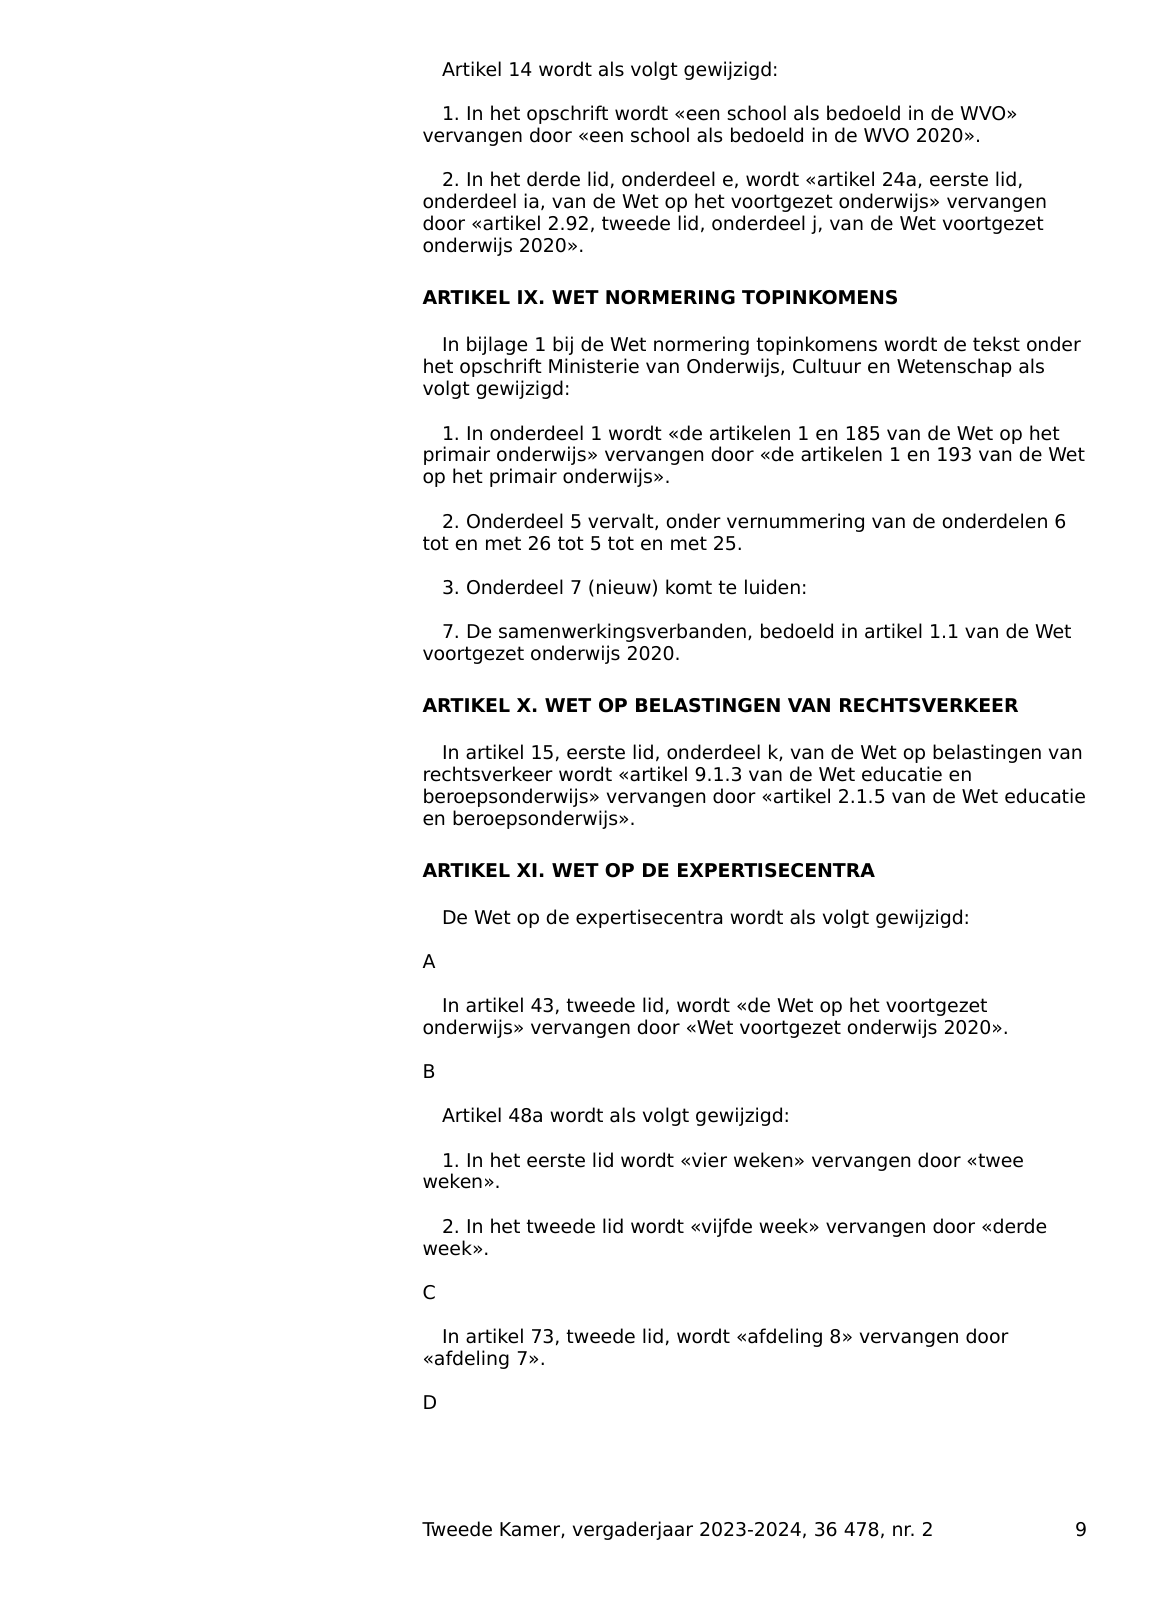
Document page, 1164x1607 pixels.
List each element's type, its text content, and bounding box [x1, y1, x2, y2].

text 3. Onderdeel 7 (nieuw) komt te luiden: [422, 577, 1087, 599]
text 7. De samenwerkingsverbanden, bedoeld in artikel 1.1 van de Wet voortgezet onderwijs 2020. [422, 621, 1087, 665]
subtitle ARTIKEL X. WET OP BELASTINGEN VAN RECHTSVERKEER [422, 695, 1087, 717]
text 2. Onderdeel 5 vervalt, onder vernummering van de onderdelen 6 tot en met 26 tot 5 tot en met 25. [422, 511, 1087, 554]
subtitle ARTIKEL IX. WET NORMERING TOPINKOMENS [422, 287, 1087, 309]
text Artikel 48a wordt als volgt gewijzigd: [422, 1105, 1087, 1127]
text 2. In het derde lid, onderdeel e, wordt «artikel 24a, eerste lid, onderdeel ia, van de Wet op het voortgezet onderwijs» vervangen door «artikel 2.92, tweede lid, onderdeel j, van de Wet voortgezet onderwijs 2020». [422, 169, 1087, 257]
text De Wet op de expertisecentra wordt als volgt gewijzigd: [422, 907, 1087, 929]
text A [422, 951, 1087, 973]
text In bijlage 1 bij de Wet normering topinkomens wordt de tekst onder het opschrift Ministerie van Onderwijs, Cultuur en Wetenschap als volgt gewijzigd: [422, 334, 1087, 400]
text 1. In onderdeel 1 wordt «de artikelen 1 en 185 van de Wet op het primair onderwijs» vervangen door «de artikelen 1 en 193 van de Wet op het primair onderwijs». [422, 422, 1087, 488]
text In artikel 73, tweede lid, wordt «afdeling 8» vervangen door «afdeling 7». [422, 1326, 1087, 1370]
text C [422, 1282, 1087, 1304]
text 1. In het opschrift wordt «een school als bedoeld in de WVO» vervangen door «een school als bedoeld in de WVO 2020». [422, 103, 1087, 147]
text In artikel 15, eerste lid, onderdeel k, van de Wet op belastingen van rechtsverkeer wordt «artikel 9.1.3 van de Wet educatie en beroepsonderwijs» vervangen door «artikel 2.1.5 van de Wet educatie en beroepsonderwijs». [422, 742, 1087, 830]
text Artikel 14 wordt als volgt gewijzigd: [422, 59, 1087, 81]
text In artikel 43, tweede lid, wordt «de Wet op het voortgezet onderwijs» vervangen door «Wet voortgezet onderwijs 2020». [422, 995, 1087, 1039]
subtitle ARTIKEL XI. WET OP DE EXPERTISECENTRA [422, 860, 1087, 882]
text 2. In het tweede lid wordt «vijfde week» vervangen door «derde week». [422, 1216, 1087, 1259]
text 1. In het eerste lid wordt «vier weken» vervangen door «twee weken». [422, 1149, 1087, 1193]
text D [422, 1392, 1087, 1414]
text B [422, 1061, 1087, 1083]
